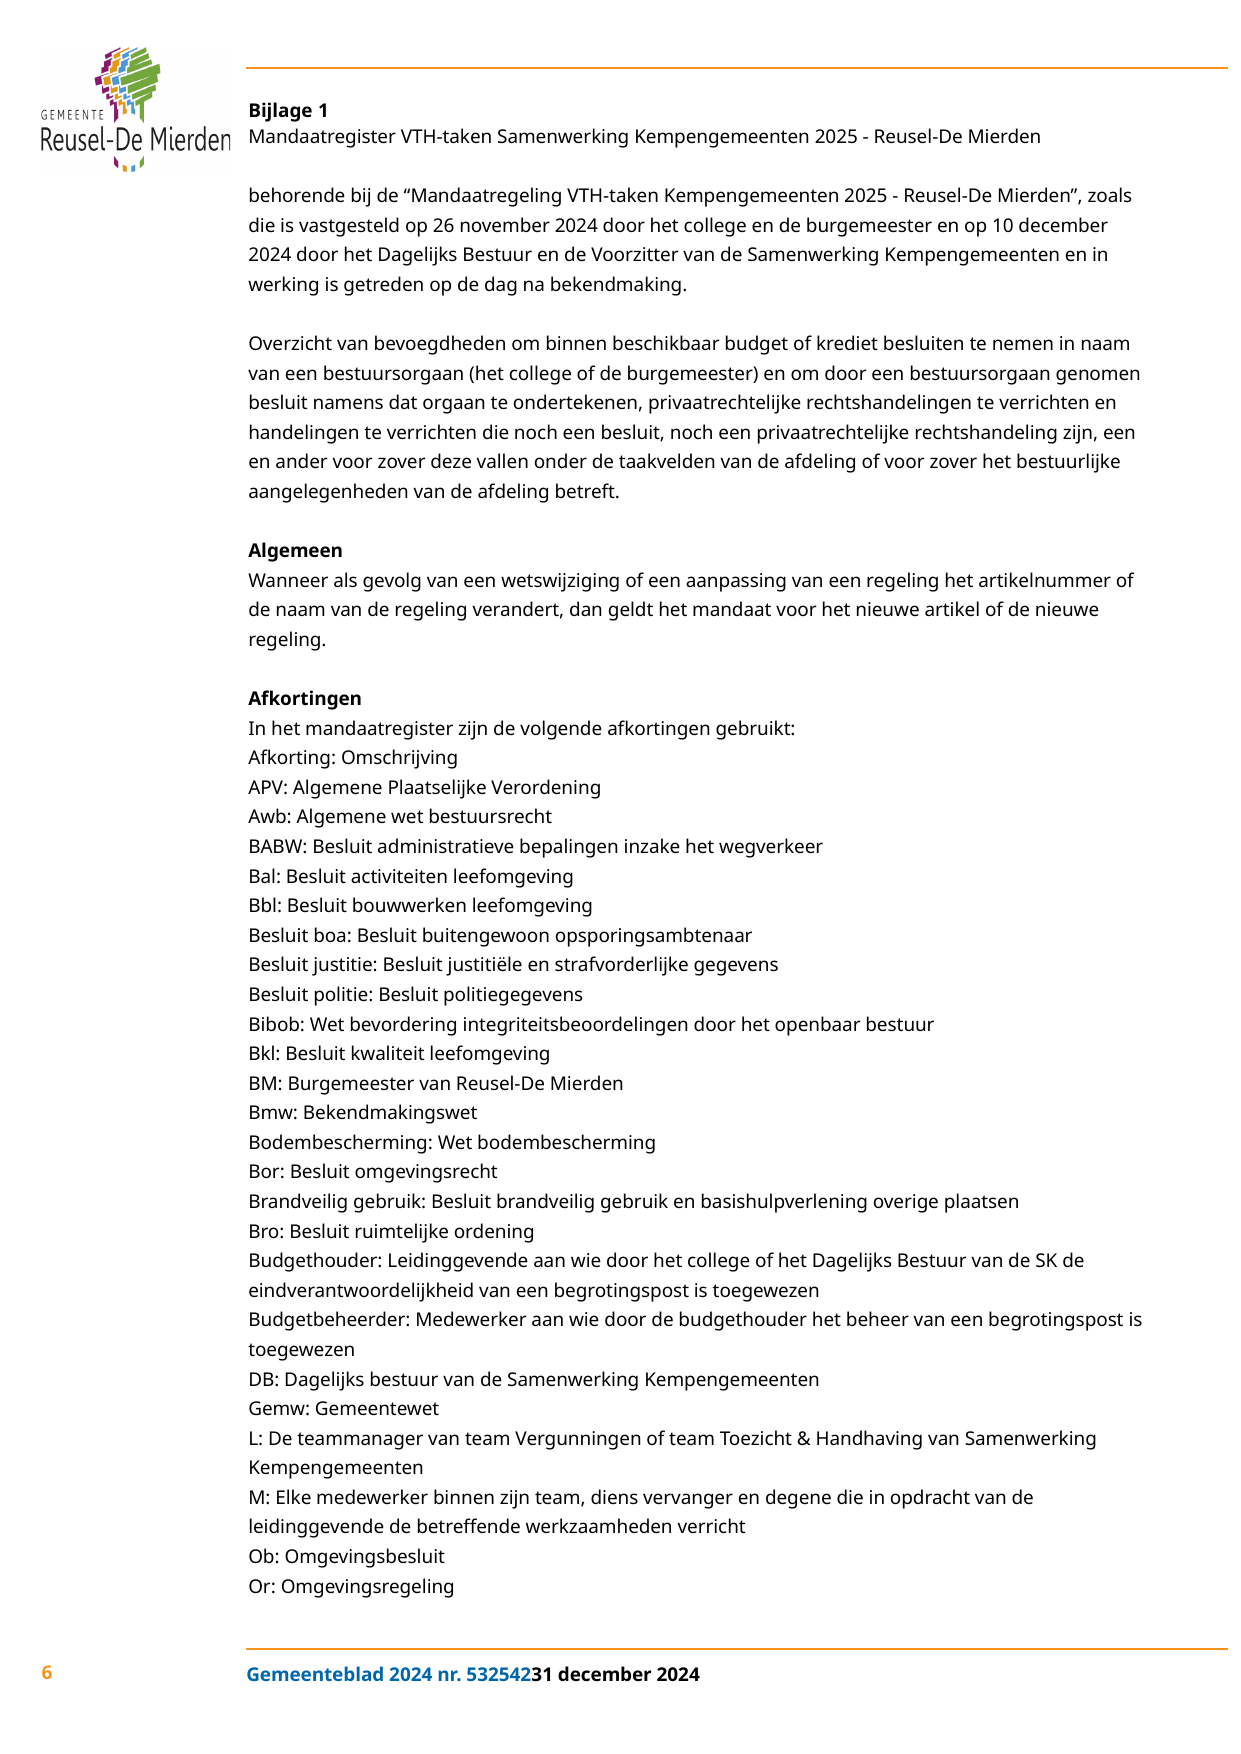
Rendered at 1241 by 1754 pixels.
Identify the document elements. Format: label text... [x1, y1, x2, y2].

text Bodembescherming: Wet bodembescherming [248, 1129, 1152, 1155]
text Wanneer als gevolg van een wetswijziging of een aanpassing van een regeling het artikelnummer of de naam van de regeling verandert, dan geldt het mandaat voor het nieuwe artikel of de nieuwe regeling. [248, 567, 1152, 652]
text Or: Omgevingsregeling [248, 1573, 1152, 1599]
text Bor: Besluit omgevingsrecht [248, 1159, 1152, 1184]
text Gemw: Gemeentewet [248, 1395, 1152, 1421]
text BM: Burgemeester van Reusel-De Mierden [248, 1070, 1152, 1096]
text BABW: Besluit administratieve bepalingen inzake het wegverkeer [248, 833, 1152, 859]
text Besluit politie: Besluit politiegegevens [248, 981, 1152, 1007]
text Afkorting: Omschrijving [248, 744, 1152, 770]
text Bkl: Besluit kwaliteit leefomgeving [248, 1040, 1152, 1066]
text M: Elke medewerker binnen zijn team, diens vervanger en degene die in opdracht van de leidinggevende de betreffende werkzaamheden verricht [248, 1484, 1152, 1539]
text In het mandaatregister zijn de volgende afkortingen gebruikt: [248, 715, 1152, 741]
text Ob: Omgevingsbesluit [248, 1543, 1152, 1569]
text Overzicht van bevoegdheden om binnen beschikbaar budget of krediet besluiten te nemen in naam van een bestuursorgaan (het college of de burgemeester) en om door een bestuursorgaan genomen besluit namens dat orgaan te ondertekenen, privaatrechtelijke rechtshandelingen te verrichten en handelingen te verrichten die noch een besluit, noch een privaatrechtelijke rechtshandeling zijn, een en ander voor zover deze vallen onder de taakvelden van de afdeling of voor zover het bestuurlijke aangelegenheden van de afdeling betreft. [248, 330, 1152, 504]
text Bibob: Wet bevordering integriteitsbeoordelingen door het openbaar bestuur [248, 1011, 1152, 1037]
text Bbl: Besluit bouwwerken leefomgeving [248, 892, 1152, 918]
text Budgetbeheerder: Medewerker aan wie door de budgethouder het beheer van een begrotingspost is toegewezen [248, 1307, 1152, 1362]
text Besluit justitie: Besluit justitiële en strafvorderlijke gegevens [248, 952, 1152, 977]
text Mandaatregister VTH-taken Samenwerking Kempengemeenten 2025 - Reusel-De Mierden [248, 123, 1152, 149]
text Afkortingen [248, 685, 1152, 711]
picture [41, 47, 231, 172]
text behorende bij de “Mandaatregeling VTH-taken Kempengemeenten 2025 - Reusel-De Mierden”, zoals die is vastgesteld op 26 november 2024 door het college en de burgemeester en op 10 december 2024 door het Dagelijks Bestuur en de Voorzitter van de Samenwerking Kempengemeenten en in werking is getreden op de dag na bekendmaking. [248, 182, 1152, 297]
text APV: Algemene Plaatselijke Verordening [248, 774, 1152, 800]
text Bijlage 1 [248, 95, 1152, 123]
text Besluit boa: Besluit buitengewoon opsporingsambtenaar [248, 922, 1152, 948]
text Awb: Algemene wet bestuursrecht [248, 804, 1152, 829]
text Budgethouder: Leidinggevende aan wie door het college of het Dagelijks Bestuur van de SK de eindverantwoordelijkheid van een begrotingspost is toegewezen [248, 1247, 1152, 1303]
text Bmw: Bekendmakingswet [248, 1099, 1152, 1125]
text Brandveilig gebruik: Besluit brandveilig gebruik en basishulpverlening overige plaatsen [248, 1188, 1152, 1214]
text L: De teammanager van team Vergunningen of team Toezicht & Handhaving van Samenwerking Kempengemeenten [248, 1425, 1152, 1480]
text Algemeen [248, 537, 1152, 563]
text DB: Dagelijks bestuur van de Samenwerking Kempengemeenten [248, 1366, 1152, 1392]
text Bro: Besluit ruimtelijke ordening [248, 1218, 1152, 1244]
text Bal: Besluit activiteiten leefomgeving [248, 863, 1152, 889]
